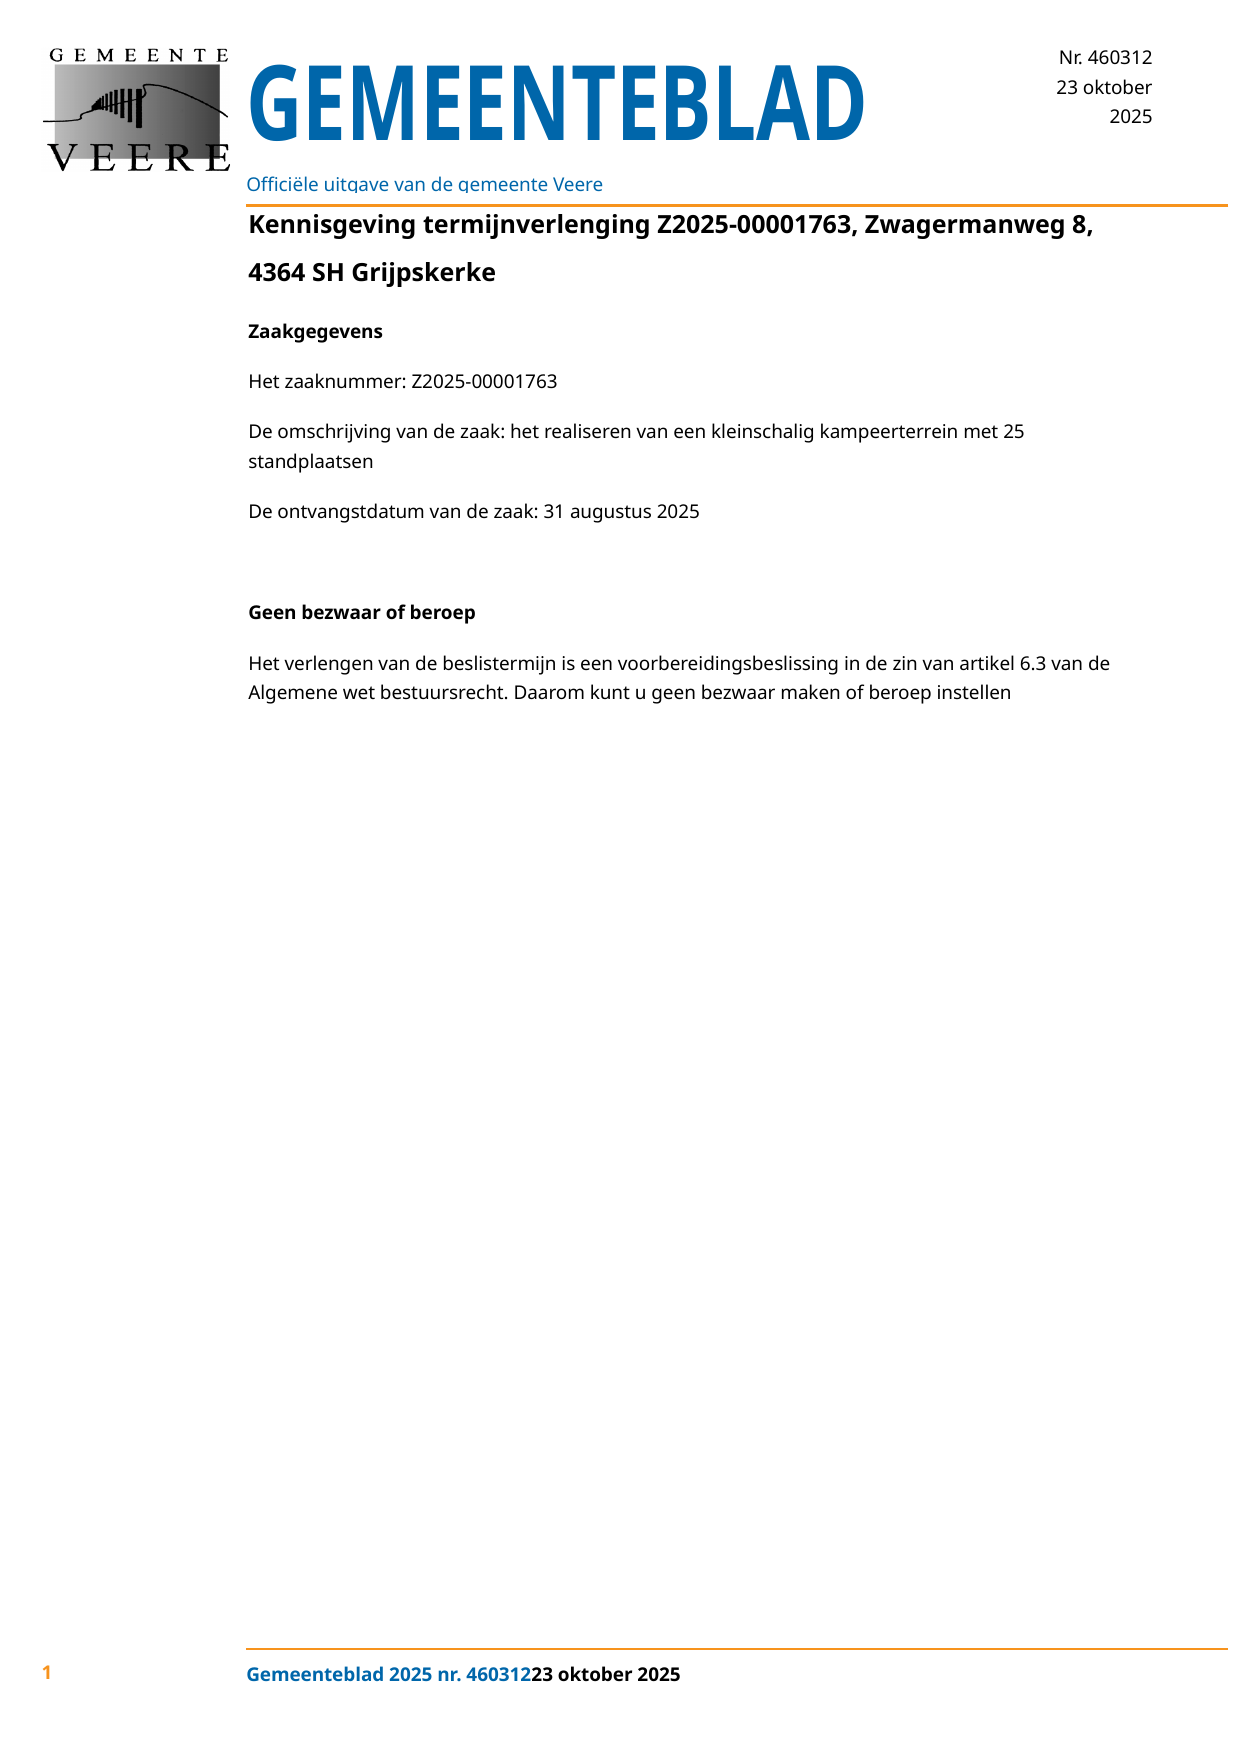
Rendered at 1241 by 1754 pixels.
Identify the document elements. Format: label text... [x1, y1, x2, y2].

text De ontvangstdatum van de zaak: 31 augustus 2025 [248, 499, 1152, 524]
text Het verlengen van de beslistermijn is een voorbereidingsbeslissing in de zin van artikel 6.3 van de Algemene wet bestuursrecht. Daarom kunt u geen bezwaar maken of beroep instellen [248, 650, 1152, 705]
text Het zaaknummer: Z2025-00001763 [248, 368, 1152, 394]
text De omschrijving van de zaak: het realiseren van een kleinschalig kampeerterrein met 25 standplaatsen [248, 419, 1152, 474]
picture [41, 47, 231, 172]
text Zaakgegevens [248, 318, 1152, 344]
text Kennisgeving termijnverlenging Z2025-00001763, Zwagermanweg 8, 4364 SH Grijpskerke [248, 207, 1152, 288]
text Geen bezwaar of beroep [248, 599, 1152, 625]
